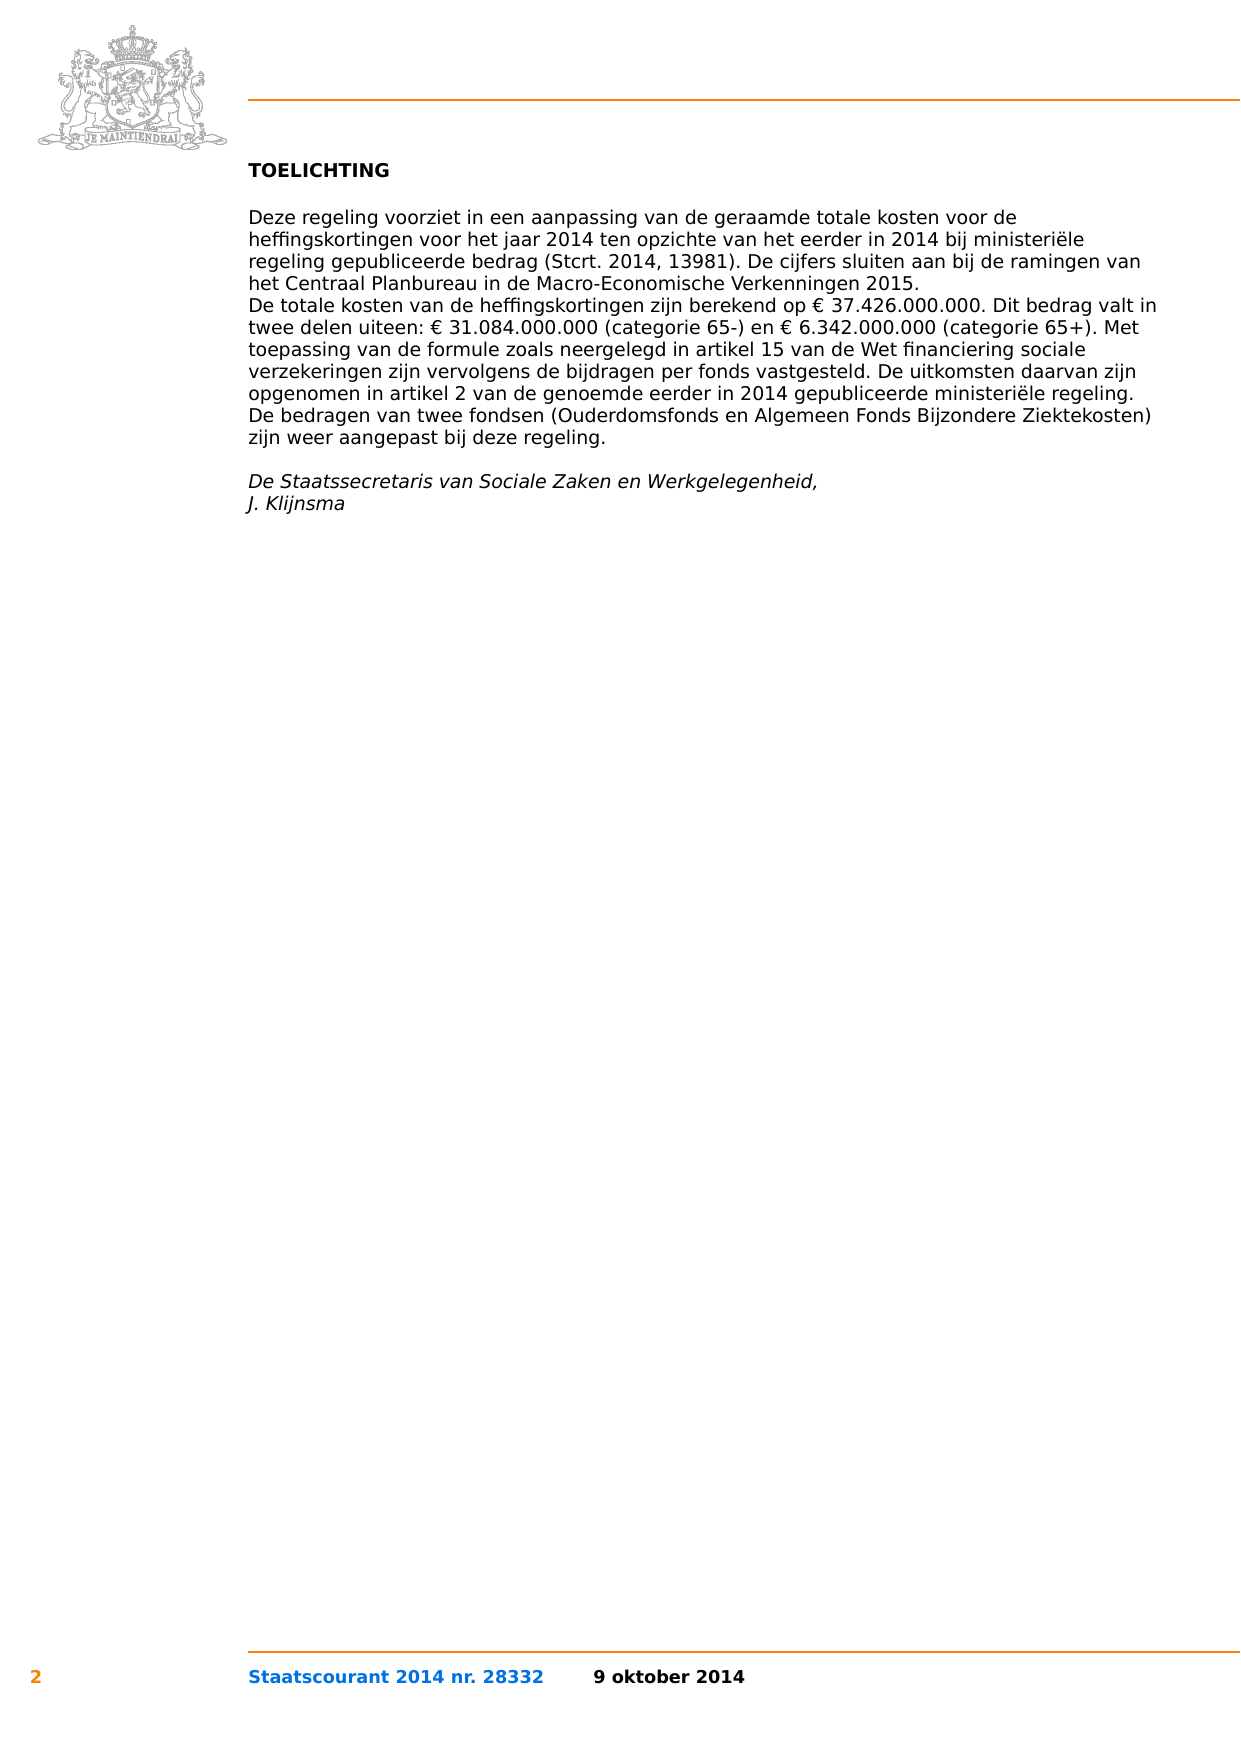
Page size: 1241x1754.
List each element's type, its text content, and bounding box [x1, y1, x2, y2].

text Deze regeling voorziet in een aanpassing van de geraamde totale kosten voor de heffingskortingen voor het jaar 2014 ten opzichte van het eerder in 2014 bij ministeriële regeling gepubliceerde bedrag (Stcrt. 2014, 13981). De cijfers sluiten aan bij de ramingen van het Centraal Planbureau in de Macro-Economische Verkenningen 2015. [248, 207, 1163, 295]
text De totale kosten van de heffingskortingen zijn berekend op € 37.426.000.000. Dit bedrag valt in twee delen uiteen: € 31.084.000.000 (categorie 65-) en € 6.342.000.000 (categorie 65+). Met toepassing van de formule zoals neergelegd in artikel 15 van de Wet financiering sociale verzekeringen zijn vervolgens de bijdragen per fonds vastgesteld. De uitkomsten daarvan zijn opgenomen in artikel 2 van de genoemde eerder in 2014 gepubliceerde ministeriële regeling. De bedragen van twee fondsen (Ouderdomsfonds en Algemeen Fonds Bijzondere Ziektekosten) zijn weer aangepast bij deze regeling. [248, 295, 1163, 449]
picture [38, 25, 227, 150]
text De Staatssecretaris van Sociale Zaken en Werkgelegenheid, J. Klijnsma [248, 471, 1163, 514]
subtitle TOELICHTING [248, 160, 1163, 182]
